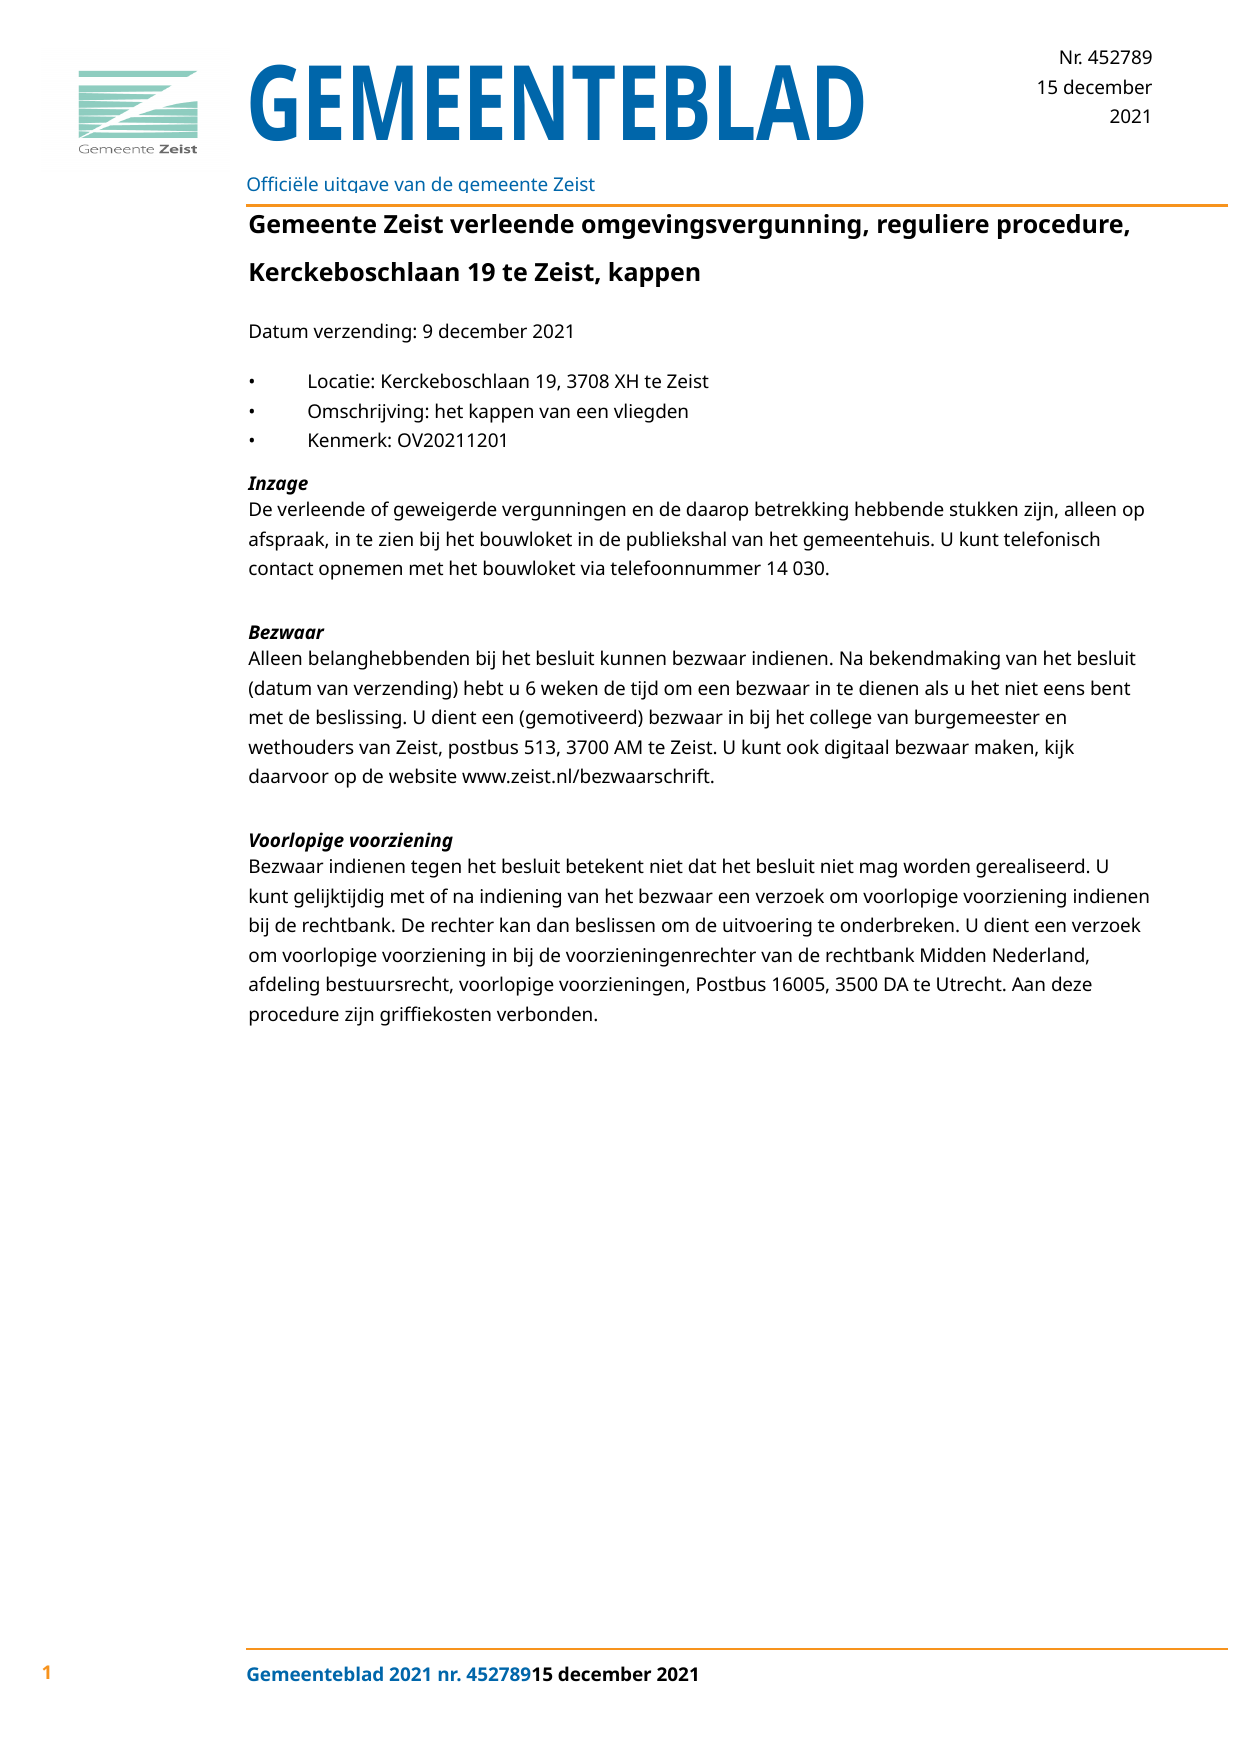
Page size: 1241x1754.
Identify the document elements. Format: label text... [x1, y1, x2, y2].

text Inzage [248, 471, 1152, 496]
list Kenmerk: OV20211201 [248, 427, 1152, 453]
text Gemeente Zeist verleende omgevingsvergunning, reguliere procedure, Kerckeboschlaan 19 te Zeist, kappen [248, 207, 1152, 288]
text Bezwaar indienen tegen het besluit betekent niet dat het besluit niet mag worden gerealiseerd. U kunt gelijktijdig met of na indiening van het bezwaar een verzoek om voorlopige voorziening indienen bij de rechtbank. De rechter kan dan beslissen om de uitvoering te onderbreken. U dient een verzoek om voorlopige voorziening in bij de voorzieningenrechter van de rechtbank Midden Nederland, afdeling bestuursrecht, voorlopige voorzieningen, Postbus 16005, 3500 DA te Utrecht. Aan deze procedure zijn griffiekosten verbonden. [248, 853, 1152, 1027]
list Omschrijving: het kappen van een vliegden [248, 398, 1152, 424]
text Voorlopige voorziening [248, 827, 1152, 853]
text Bezwaar [248, 619, 1152, 645]
picture [41, 47, 231, 172]
text De verleende of geweigerde vergunningen en de daarop betrekking hebbende stukken zijn, alleen op afspraak, in te zien bij het bouwloket in de publiekshal van het gemeentehuis. U kunt telefonisch contact opnemen met het bouwloket via telefoonnummer 14 030. [248, 496, 1152, 581]
text Alleen belanghebbenden bij het besluit kunnen bezwaar indienen. Na bekendmaking van het besluit (datum van verzending) hebt u 6 weken de tijd om een bezwaar in te dienen als u het niet eens bent met de beslissing. U dient een (gemotiveerd) bezwaar in bij het college van burgemeester en wethouders van Zeist, postbus 513, 3700 AM te Zeist. U kunt ook digitaal bezwaar maken, kijk daarvoor op de website www.zeist.nl/bezwaarschrift. [248, 645, 1152, 789]
list Locatie: Kerckeboschlaan 19, 3708 XH te Zeist [248, 368, 1152, 394]
text Datum verzending: 9 december 2021 [248, 318, 1152, 344]
